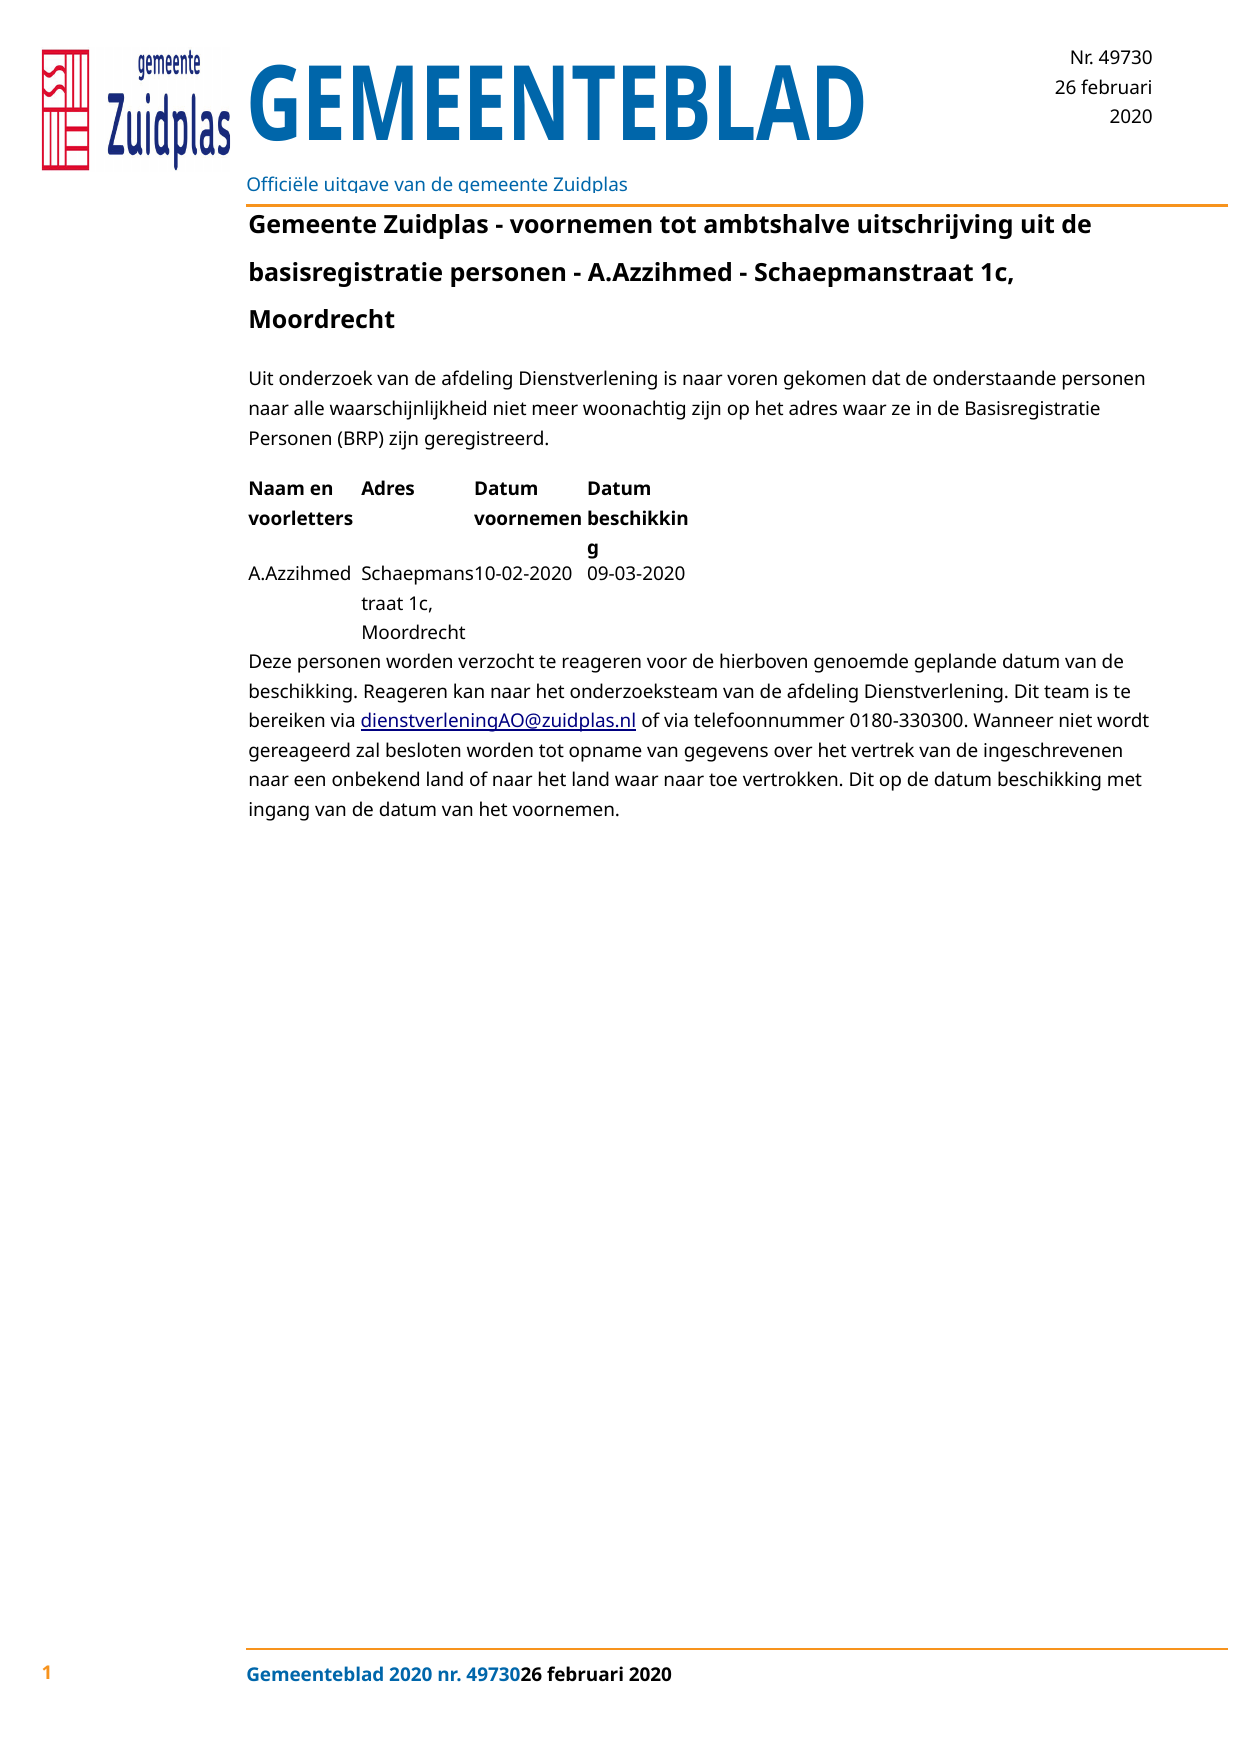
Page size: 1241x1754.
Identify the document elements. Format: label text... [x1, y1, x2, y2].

table_cell Schaepmanstraat 1c, Moordrecht [361, 560, 474, 645]
table_header Datum beschikking [587, 475, 700, 560]
text Gemeente Zuidplas - voornemen tot ambtshalve uitschrijving uit de basisregistratie personen - A.Azzihmed - Schaepmanstraat 1c, Moordrecht [248, 207, 1152, 336]
picture [41, 47, 231, 172]
text Deze personen worden verzocht te reageren voor de hierboven genoemde geplande datum van de beschikking. Reageren kan naar het onderzoeksteam van de afdeling Dienstverlening. Dit team is te bereiken via dienstverleningAO@zuidplas.nl of via telefoonnummer 0180-330300. Wanneer niet wordt gereageerd zal besloten worden tot opname van gegevens over het vertrek van de ingeschrevenen naar een onbekend land of naar het land waar naar toe vertrokken. Dit op de datum beschikking met ingang van de datum van het voornemen. [248, 648, 1152, 822]
table_cell 10-02-2020 [474, 560, 587, 645]
text Uit onderzoek van de afdeling Dienstverlening is naar voren gekomen dat de onderstaande personen naar alle waarschijnlijkheid niet meer woonachtig zijn op het adres waar ze in de Basisregistratie Personen (BRP) zijn geregistreerd. [248, 366, 1152, 450]
table_header Adres [361, 475, 474, 560]
table_cell A.Azzihmed [248, 560, 361, 645]
table_cell 09-03-2020 [587, 560, 700, 645]
table_header Naam en voorletters [248, 475, 361, 560]
table_header Datum voornemen [474, 475, 587, 560]
